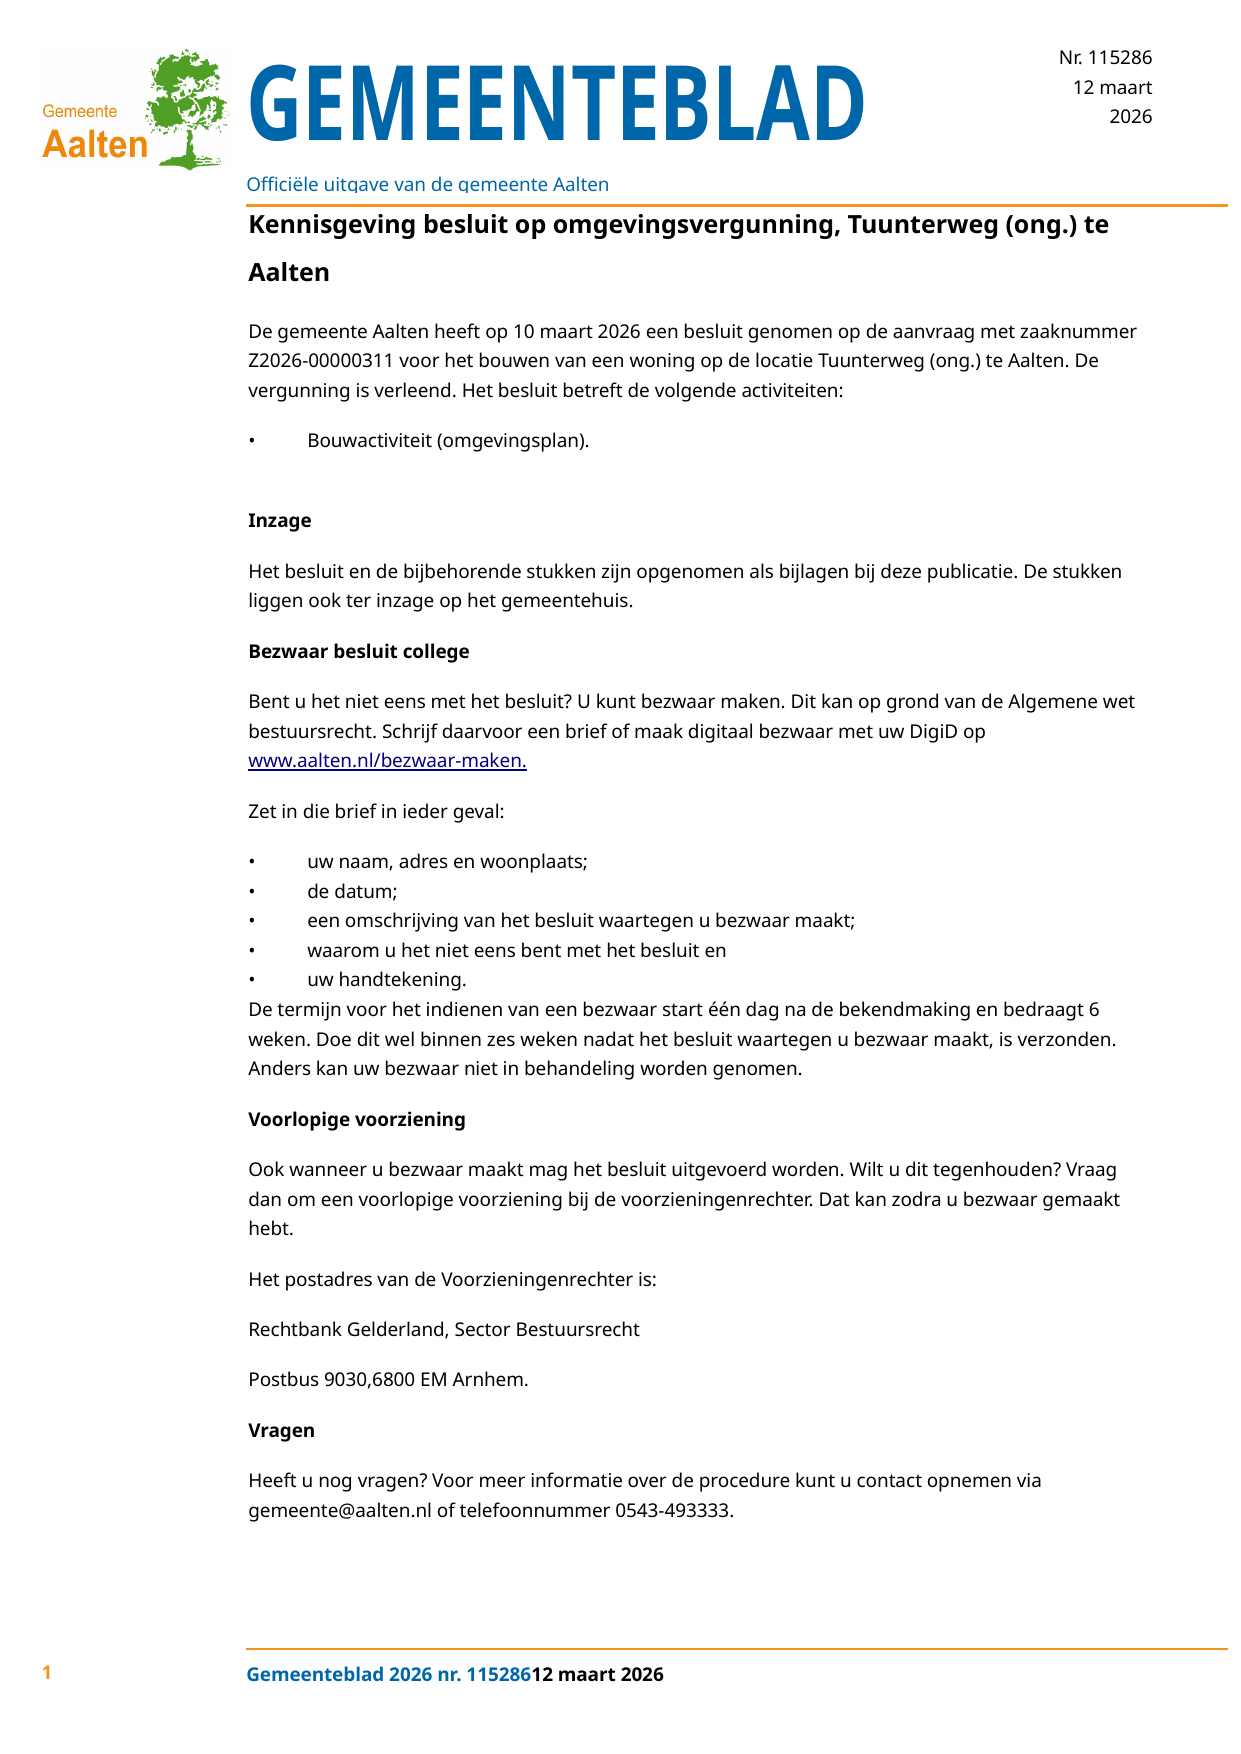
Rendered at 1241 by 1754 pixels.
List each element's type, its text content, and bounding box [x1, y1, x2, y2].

picture [41, 47, 231, 172]
text Bent u het niet eens met het besluit? U kunt bezwaar maken. Dit kan op grond van de Algemene wet bestuursrecht. Schrijf daarvoor een brief of maak digitaal bezwaar met uw DigiD op www.aalten.nl/bezwaar-maken. [248, 688, 1152, 773]
list uw naam, adres en woonplaats; [248, 848, 1152, 874]
text Vragen [248, 1417, 1152, 1443]
text Bezwaar besluit college [248, 638, 1152, 664]
list waarom u het niet eens bent met het besluit en [248, 937, 1152, 963]
text Postbus 9030,6800 EM Arnhem. [248, 1367, 1152, 1392]
list een omschrijving van het besluit waartegen u bezwaar maakt; [248, 907, 1152, 933]
text De termijn voor het indienen van een bezwaar start één dag na de bekendmaking en bedraagt 6 weken. Doe dit wel binnen zes weken nadat het besluit waartegen u bezwaar maakt, is verzonden. Anders kan uw bezwaar niet in behandeling worden genomen. [248, 996, 1152, 1081]
text Voorlopige voorziening [248, 1106, 1152, 1132]
text Kennisgeving besluit op omgevingsvergunning, Tuunterweg (ong.) te Aalten [248, 207, 1152, 288]
text Het besluit en de bijbehorende stukken zijn opgenomen als bijlagen bij deze publicatie. De stukken liggen ook ter inzage op het gemeentehuis. [248, 558, 1152, 613]
list de datum; [248, 878, 1152, 904]
text Rechtbank Gelderland, Sector Bestuursrecht [248, 1316, 1152, 1342]
text Zet in die brief in ieder geval: [248, 798, 1152, 824]
list Bouwactiviteit (omgevingsplan). [248, 427, 1152, 453]
text Heeft u nog vragen? Voor meer informatie over de procedure kunt u contact opnemen via gemeente@aalten.nl of telefoonnummer 0543-493333. [248, 1467, 1152, 1523]
list uw handtekening. [248, 967, 1152, 992]
text Inzage [248, 507, 1152, 533]
text De gemeente Aalten heeft op 10 maart 2026 een besluit genomen op de aanvraag met zaaknummer Z2026-00000311 voor het bouwen van een woning op de locatie Tuunterweg (ong.) te Aalten. De vergunning is verleend. Het besluit betreft de volgende activiteiten: [248, 318, 1152, 403]
text Ook wanneer u bezwaar maakt mag het besluit uitgevoerd worden. Wilt u dit tegenhouden? Vraag dan om een voorlopige voorziening bij de voorzieningenrechter. Dat kan zodra u bezwaar gemaakt hebt. [248, 1156, 1152, 1241]
text Het postadres van de Voorzieningenrechter is: [248, 1266, 1152, 1292]
